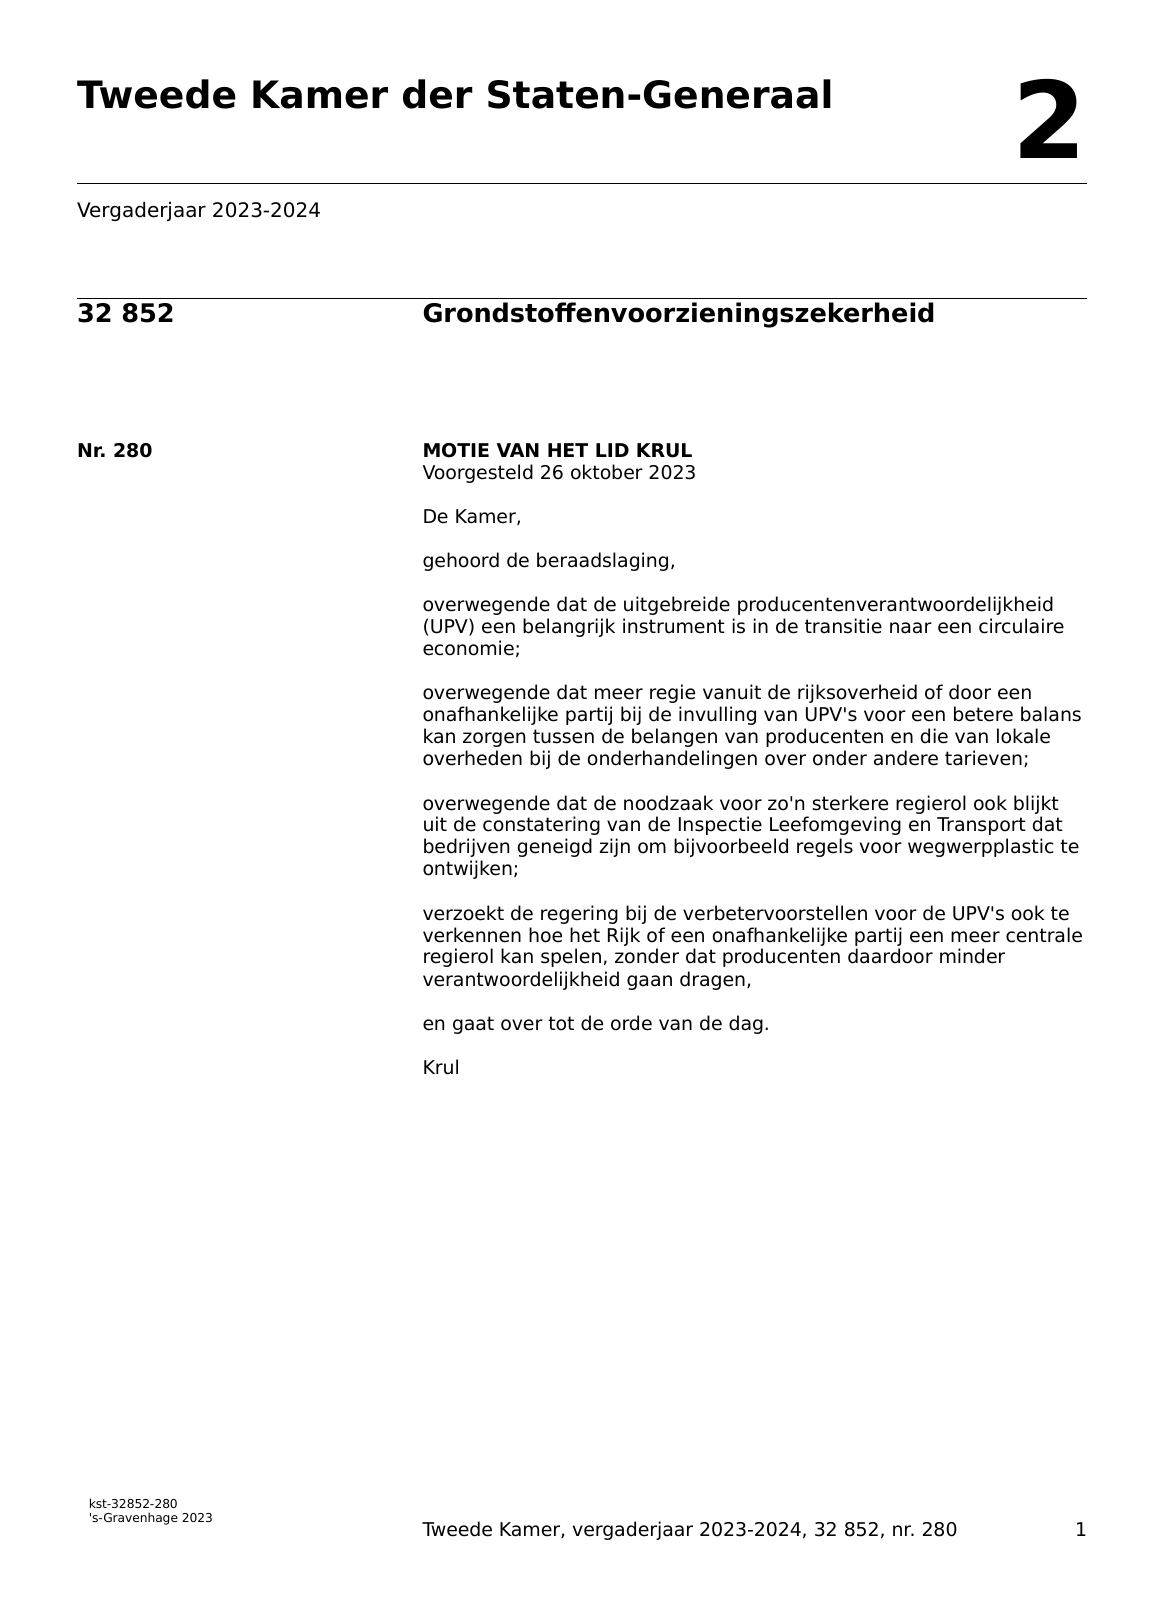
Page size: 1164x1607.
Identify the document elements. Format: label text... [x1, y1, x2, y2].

table_cell Vergaderjaar 2023-2024 [77, 184, 1087, 298]
text Krul [422, 1057, 1087, 1079]
text gehoord de beraadslaging, [422, 550, 1087, 572]
text kst-32852-280 [88, 1497, 323, 1511]
text overwegende dat de uitgebreide producentenverantwoordelijkheid (UPV) een belangrijk instrument is in de transitie naar een circulaire economie; [422, 594, 1087, 660]
table_header Tweede Kamer der Staten-Generaal [77, 59, 886, 183]
subtitle Nr. 280 MOTIE VAN HET LID KRUL [77, 440, 1087, 462]
text 's-Gravenhage 2023 [88, 1511, 323, 1525]
subtitle 32 852 Grondstoffenvoorzieningszekerheid [77, 299, 1087, 329]
table_header 2 [886, 59, 1087, 183]
text overwegende dat de noodzaak voor zo'n sterkere regierol ook blijkt uit de constatering van de Inspectie Leefomgeving en Transport dat bedrijven geneigd zijn om bijvoorbeeld regels voor wegwerpplastic te ontwijken; [422, 792, 1087, 880]
text Voorgesteld 26 oktober 2023 [422, 462, 1087, 484]
text overwegende dat meer regie vanuit de rijksoverheid of door een onafhankelijke partij bij de invulling van UPV's voor een betere balans kan zorgen tussen de belangen van producenten en die van lokale overheden bij de onderhandelingen over onder andere tarieven; [422, 682, 1087, 770]
text verzoekt de regering bij de verbetervoorstellen voor de UPV's ook te verkennen hoe het Rijk of een onafhankelijke partij een meer centrale regierol kan spelen, zonder dat producenten daardoor minder verantwoordelijkheid gaan dragen, [422, 902, 1087, 990]
text en gaat over tot de orde van de dag. [422, 1013, 1087, 1034]
text De Kamer, [422, 506, 1087, 528]
